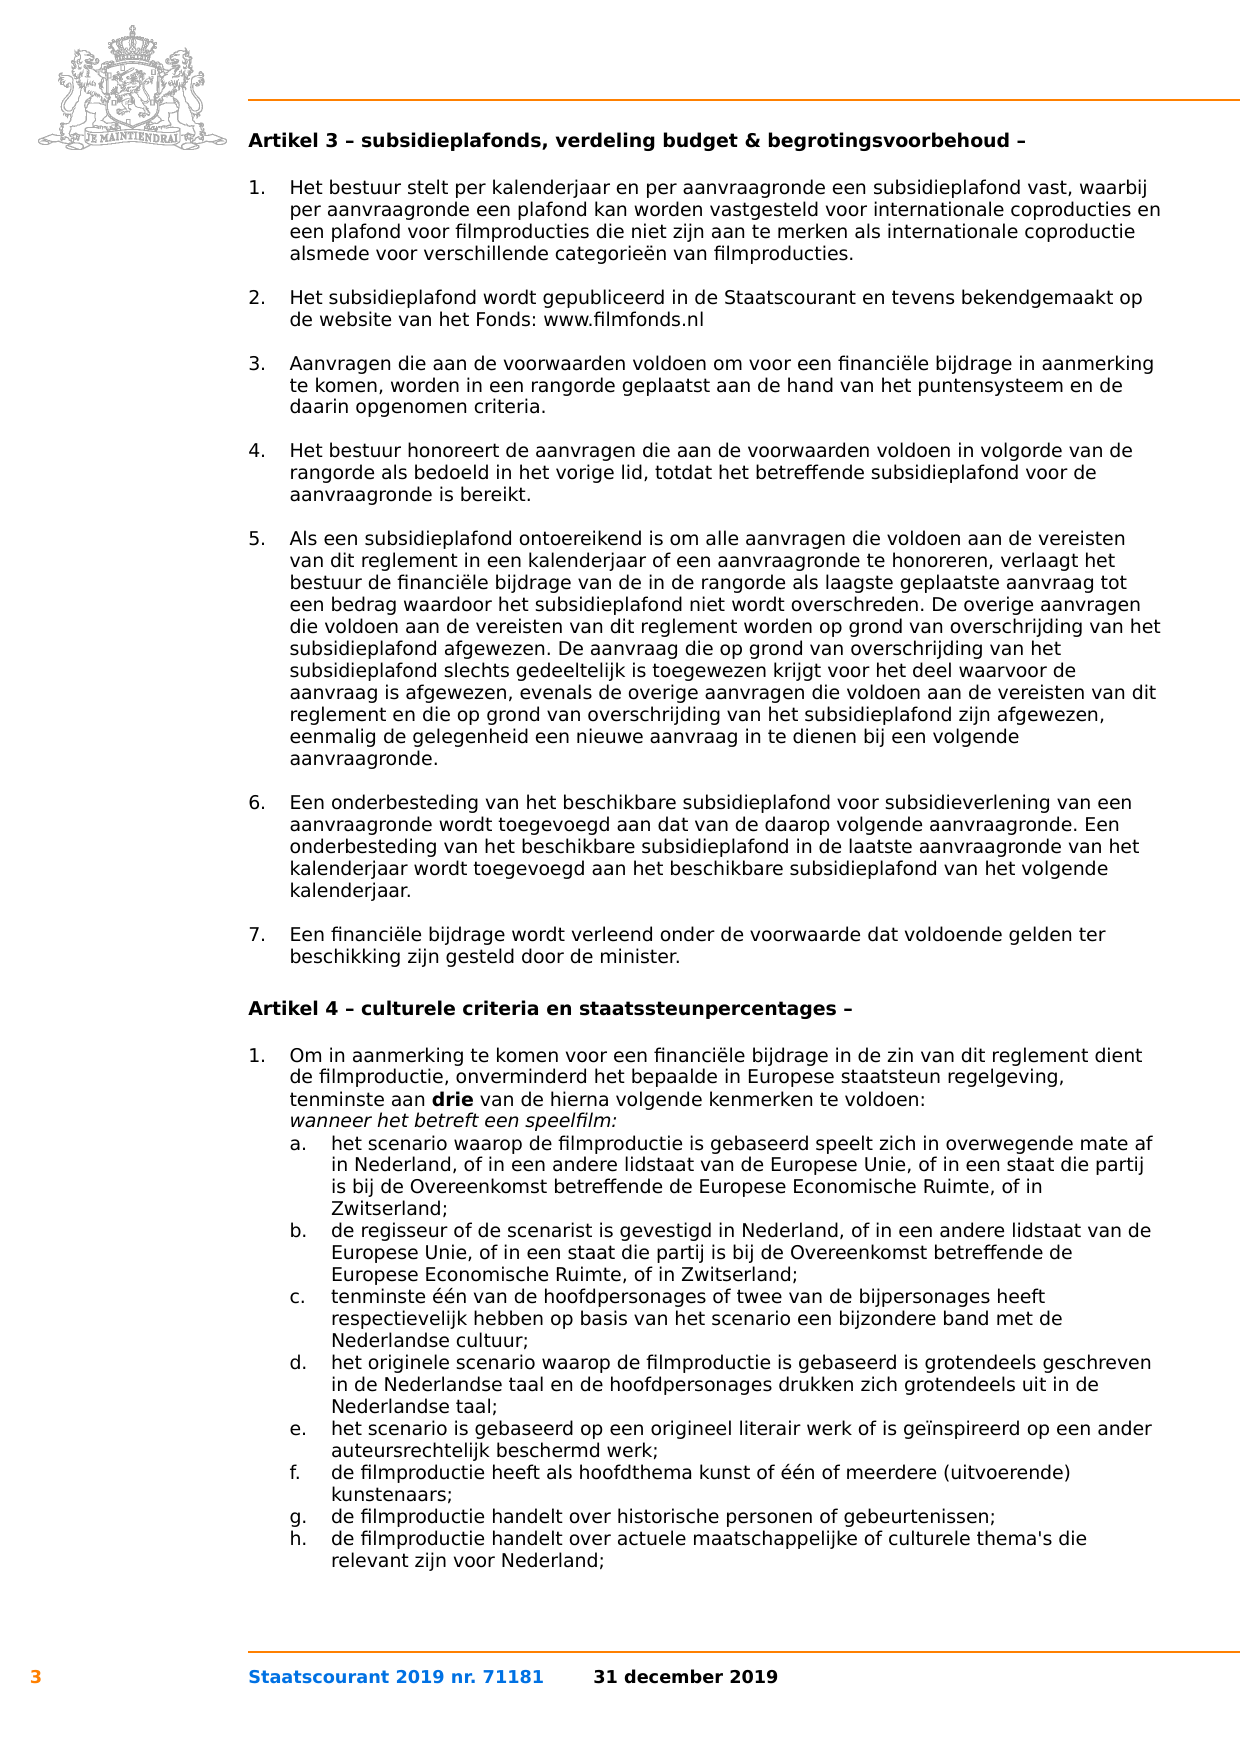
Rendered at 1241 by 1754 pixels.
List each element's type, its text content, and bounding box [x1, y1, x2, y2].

subtitle Artikel 3 – subsidieplafonds, verdeling budget & begrotingsvoorbehoud – [248, 130, 1163, 152]
text 6. Een onderbesteding van het beschikbare subsidieplafond voor subsidieverlening van een aanvraagronde wordt toegevoegd aan dat van de daarop volgende aanvraagronde. Een onderbesteding van het beschikbare subsidieplafond in de laatste aanvraagronde van het kalenderjaar wordt toegevoegd aan het beschikbare subsidieplafond van het volgende kalenderjaar. [248, 792, 1163, 902]
text 7. Een financiële bijdrage wordt verleend onder de voorwaarde dat voldoende gelden ter beschikking zijn gesteld door de minister. [248, 923, 1163, 967]
text wanneer het betreft een speelfilm: [289, 1110, 1163, 1132]
text a. het scenario waarop de filmproductie is gebaseerd speelt zich in overwegende mate af in Nederland, of in een andere lidstaat van de Europese Unie, of in een staat die partij is bij de Overeenkomst betreffende de Europese Economische Ruimte, of in Zwitserland; [289, 1132, 1163, 1220]
text h. de filmproductie handelt over actuele maatschappelijke of culturele thema's die relevant zijn voor Nederland; [289, 1528, 1163, 1572]
text c. tenminste één van de hoofdpersonages of twee van de bijpersonages heeft respectievelijk hebben op basis van het scenario een bijzondere band met de Nederlandse cultuur; [289, 1286, 1163, 1352]
picture [38, 25, 227, 150]
text 2. Het subsidieplafond wordt gepubliceerd in de Staatscourant en tevens bekendgemaakt op de website van het Fonds: www.filmfonds.nl [248, 287, 1163, 331]
text 3. Aanvragen die aan de voorwaarden voldoen om voor een financiële bijdrage in aanmerking te komen, worden in een rangorde geplaatst aan de hand van het puntensysteem en de daarin opgenomen criteria. [248, 352, 1163, 418]
text g. de filmproductie handelt over historische personen of gebeurtenissen; [289, 1506, 1163, 1528]
text f. de filmproductie heeft als hoofdthema kunst of één of meerdere (uitvoerende) kunstenaars; [289, 1462, 1163, 1506]
text 1. Het bestuur stelt per kalenderjaar en per aanvraagronde een subsidieplafond vast, waarbij per aanvraagronde een plafond kan worden vastgesteld voor internationale coproducties en een plafond voor filmproducties die niet zijn aan te merken als internationale coproductie alsmede voor verschillende categorieën van filmproducties. [248, 177, 1163, 265]
text b. de regisseur of de scenarist is gevestigd in Nederland, of in een andere lidstaat van de Europese Unie, of in een staat die partij is bij de Overeenkomst betreffende de Europese Economische Ruimte, of in Zwitserland; [289, 1220, 1163, 1286]
text 4. Het bestuur honoreert de aanvragen die aan de voorwaarden voldoen in volgorde van de rangorde als bedoeld in het vorige lid, totdat het betreffende subsidieplafond voor de aanvraagronde is bereikt. [248, 440, 1163, 506]
text 5. Als een subsidieplafond ontoereikend is om alle aanvragen die voldoen aan de vereisten van dit reglement in een kalenderjaar of een aanvraagronde te honoreren, verlaagt het bestuur de financiële bijdrage van de in de rangorde als laagste geplaatste aanvraag tot een bedrag waardoor het subsidieplafond niet wordt overschreden. De overige aanvragen die voldoen aan de vereisten van dit reglement worden op grond van overschrijding van het subsidieplafond afgewezen. De aanvraag die op grond van overschrijding van het subsidieplafond slechts gedeeltelijk is toegewezen krijgt voor het deel waarvoor de aanvraag is afgewezen, evenals de overige aanvragen die voldoen aan de vereisten van dit reglement en die op grond van overschrijding van het subsidieplafond zijn afgewezen, eenmalig de gelegenheid een nieuwe aanvraag in te dienen bij een volgende aanvraagronde. [248, 528, 1163, 770]
text e. het scenario is gebaseerd op een origineel literair werk of is geïnspireerd op een ander auteursrechtelijk beschermd werk; [289, 1418, 1163, 1462]
text 1. Om in aanmerking te komen voor een financiële bijdrage in de zin van dit reglement dient de filmproductie, onverminderd het bepaalde in Europese staatsteun regelgeving, tenminste aan drie van de hierna volgende kenmerken te voldoen: [248, 1044, 1163, 1110]
text d. het originele scenario waarop de filmproductie is gebaseerd is grotendeels geschreven in de Nederlandse taal en de hoofdpersonages drukken zich grotendeels uit in de Nederlandse taal; [289, 1352, 1163, 1418]
subtitle Artikel 4 – culturele criteria en staatssteunpercentages – [248, 997, 1163, 1019]
